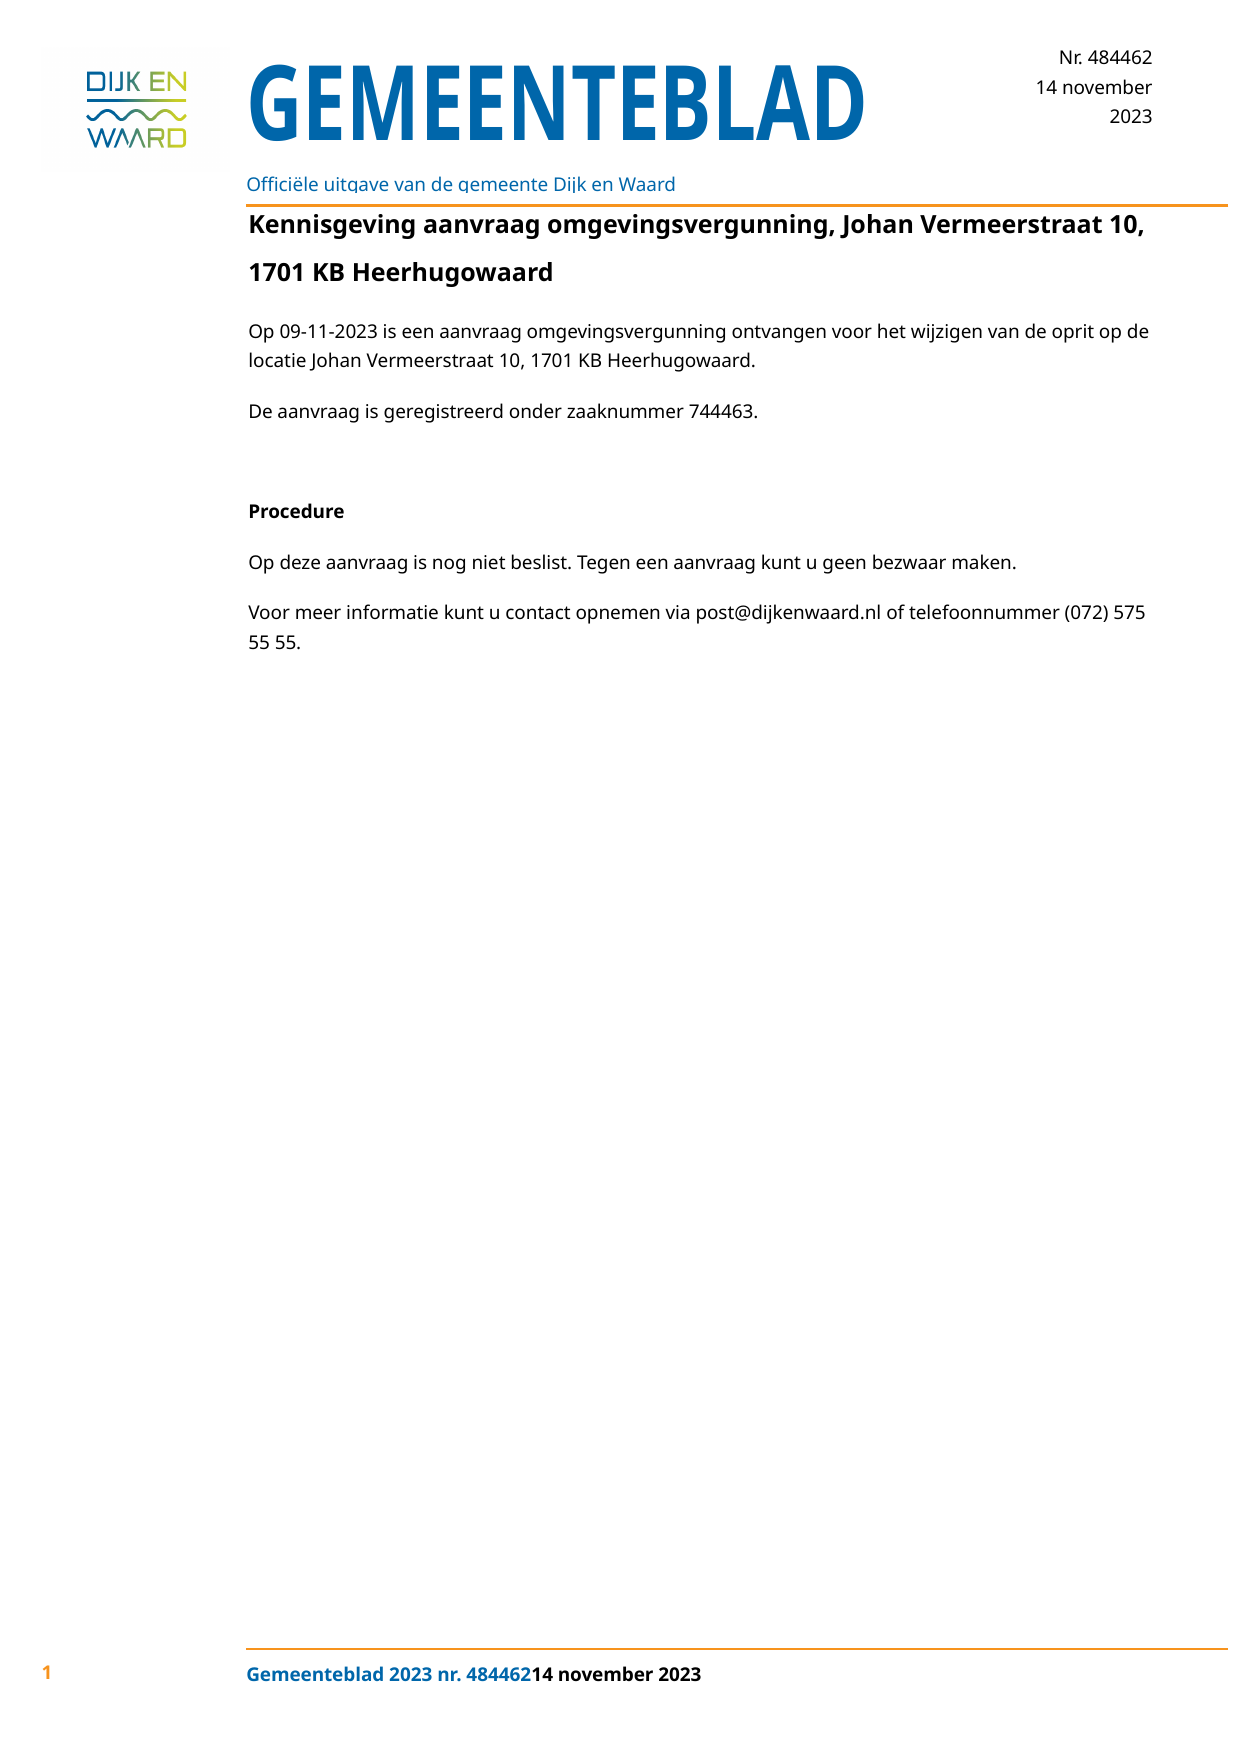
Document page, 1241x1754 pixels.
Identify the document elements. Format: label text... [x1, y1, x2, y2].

text De aanvraag is geregistreerd onder zaaknummer 744463. [248, 398, 1152, 424]
text Kennisgeving aanvraag omgevingsvergunning, Johan Vermeerstraat 10, 1701 KB Heerhugowaard [248, 207, 1152, 288]
text Procedure [248, 499, 1152, 524]
picture [41, 47, 231, 172]
text Op deze aanvraag is nog niet beslist. Tegen een aanvraag kunt u geen bezwaar maken. [248, 549, 1152, 575]
text Voor meer informatie kunt u contact opnemen via post@dijkenwaard.nl of telefoonnummer (072) 575 55 55. [248, 599, 1152, 655]
text Op 09-11-2023 is een aanvraag omgevingsvergunning ontvangen voor het wijzigen van de oprit op de locatie Johan Vermeerstraat 10, 1701 KB Heerhugowaard. [248, 318, 1152, 373]
